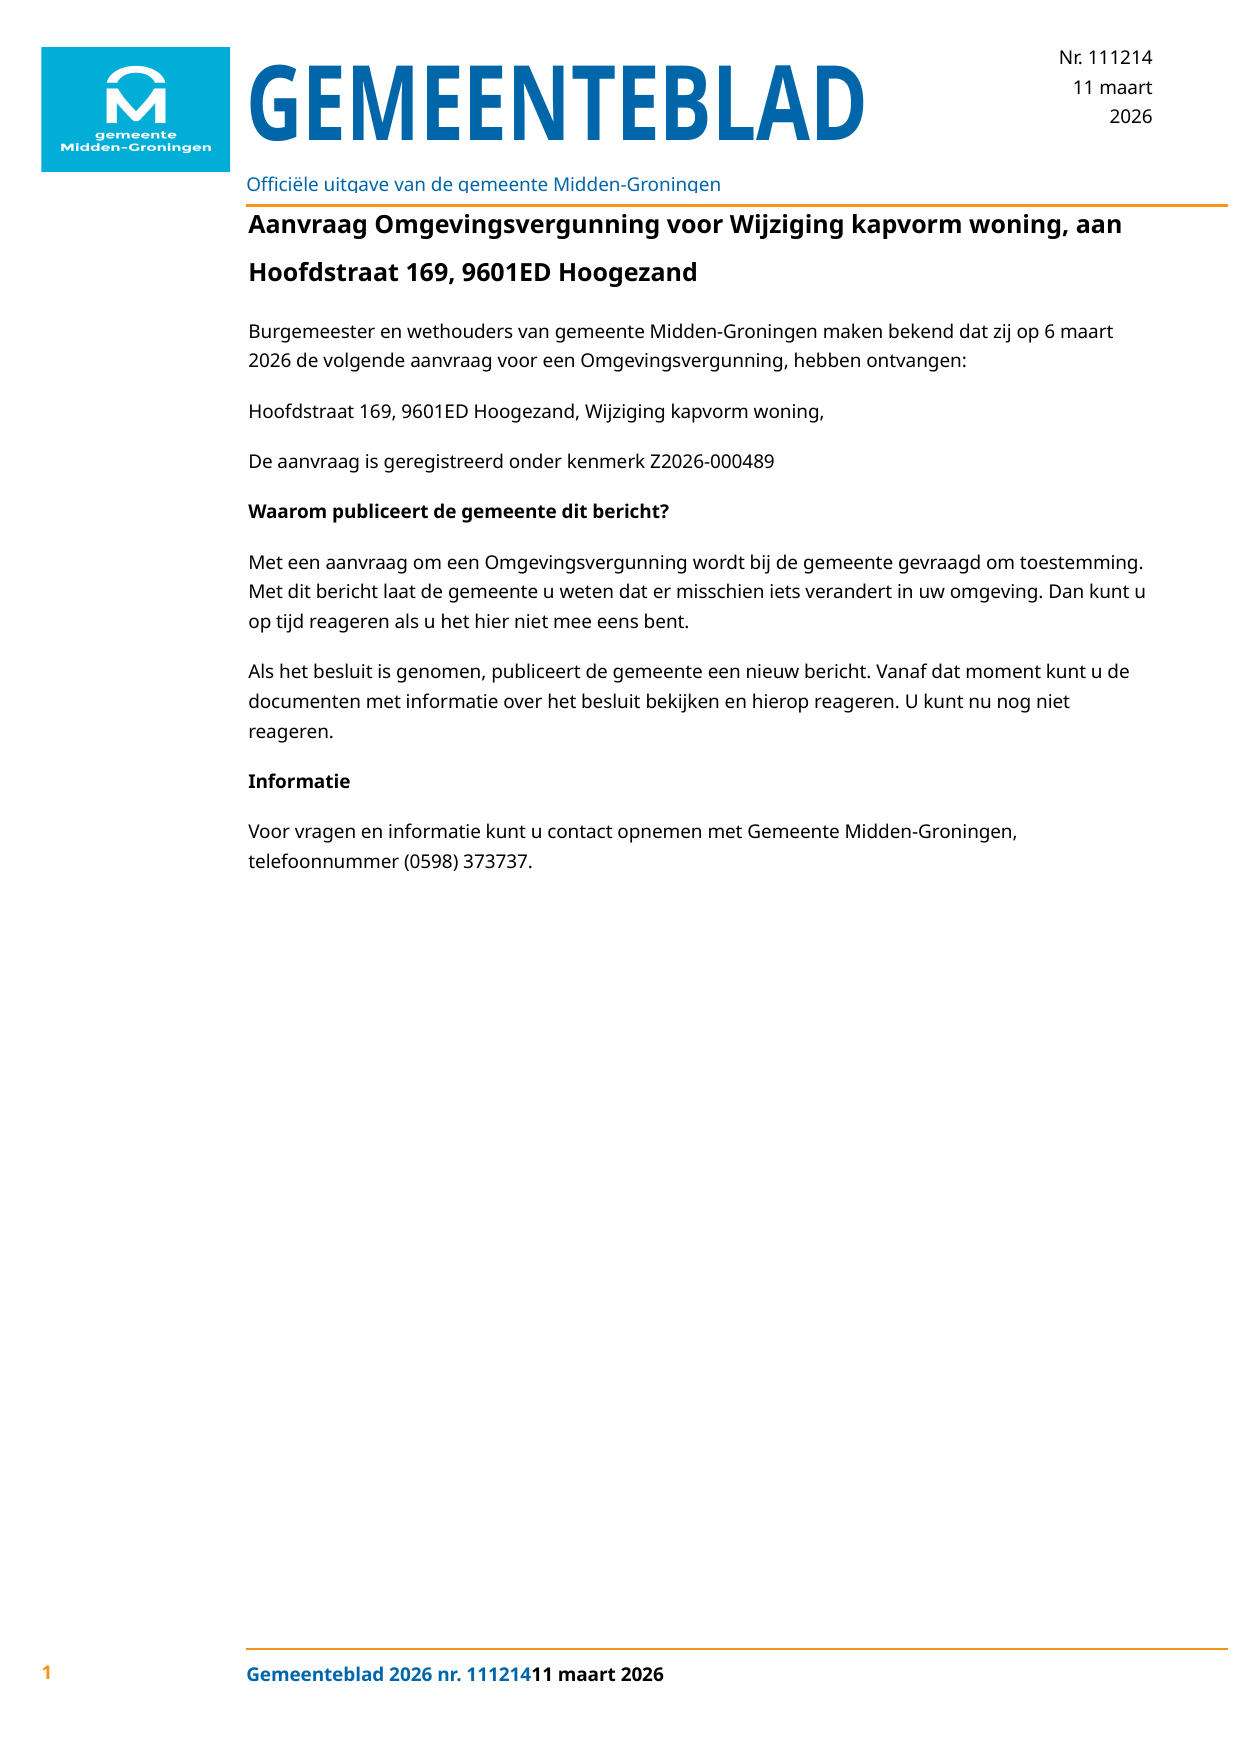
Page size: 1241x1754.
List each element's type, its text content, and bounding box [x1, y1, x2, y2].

text Als het besluit is genomen, publiceert de gemeente een nieuw bericht. Vanaf dat moment kunt u de documenten met informatie over het besluit bekijken en hierop reageren. U kunt nu nog niet reageren. [248, 659, 1152, 744]
text Hoofdstraat 169, 9601ED Hoogezand, Wijziging kapvorm woning, [248, 398, 1152, 424]
text Met een aanvraag om een Omgevingsvergunning wordt bij de gemeente gevraagd om toestemming. Met dit bericht laat de gemeente u weten dat er misschien iets verandert in uw omgeving. Dan kunt u op tijd reageren als u het hier niet mee eens bent. [248, 549, 1152, 634]
text Voor vragen en informatie kunt u contact opnemen met Gemeente Midden-Groningen, telefoonnummer (0598) 373737. [248, 819, 1152, 874]
text Burgemeester en wethouders van gemeente Midden-Groningen maken bekend dat zij op 6 maart 2026 de volgende aanvraag voor een Omgevingsvergunning, hebben ontvangen: [248, 318, 1152, 373]
text Aanvraag Omgevingsvergunning voor Wijziging kapvorm woning, aan Hoofdstraat 169, 9601ED Hoogezand [248, 207, 1152, 288]
picture [107, 89, 165, 122]
text Waarom publiceert de gemeente dit bericht? [248, 499, 1152, 524]
picture [184, 146, 190, 153]
text Informatie [248, 768, 1152, 794]
picture [108, 66, 164, 82]
text De aanvraag is geregistreerd onder kenmerk Z2026-000489 [248, 448, 1152, 474]
